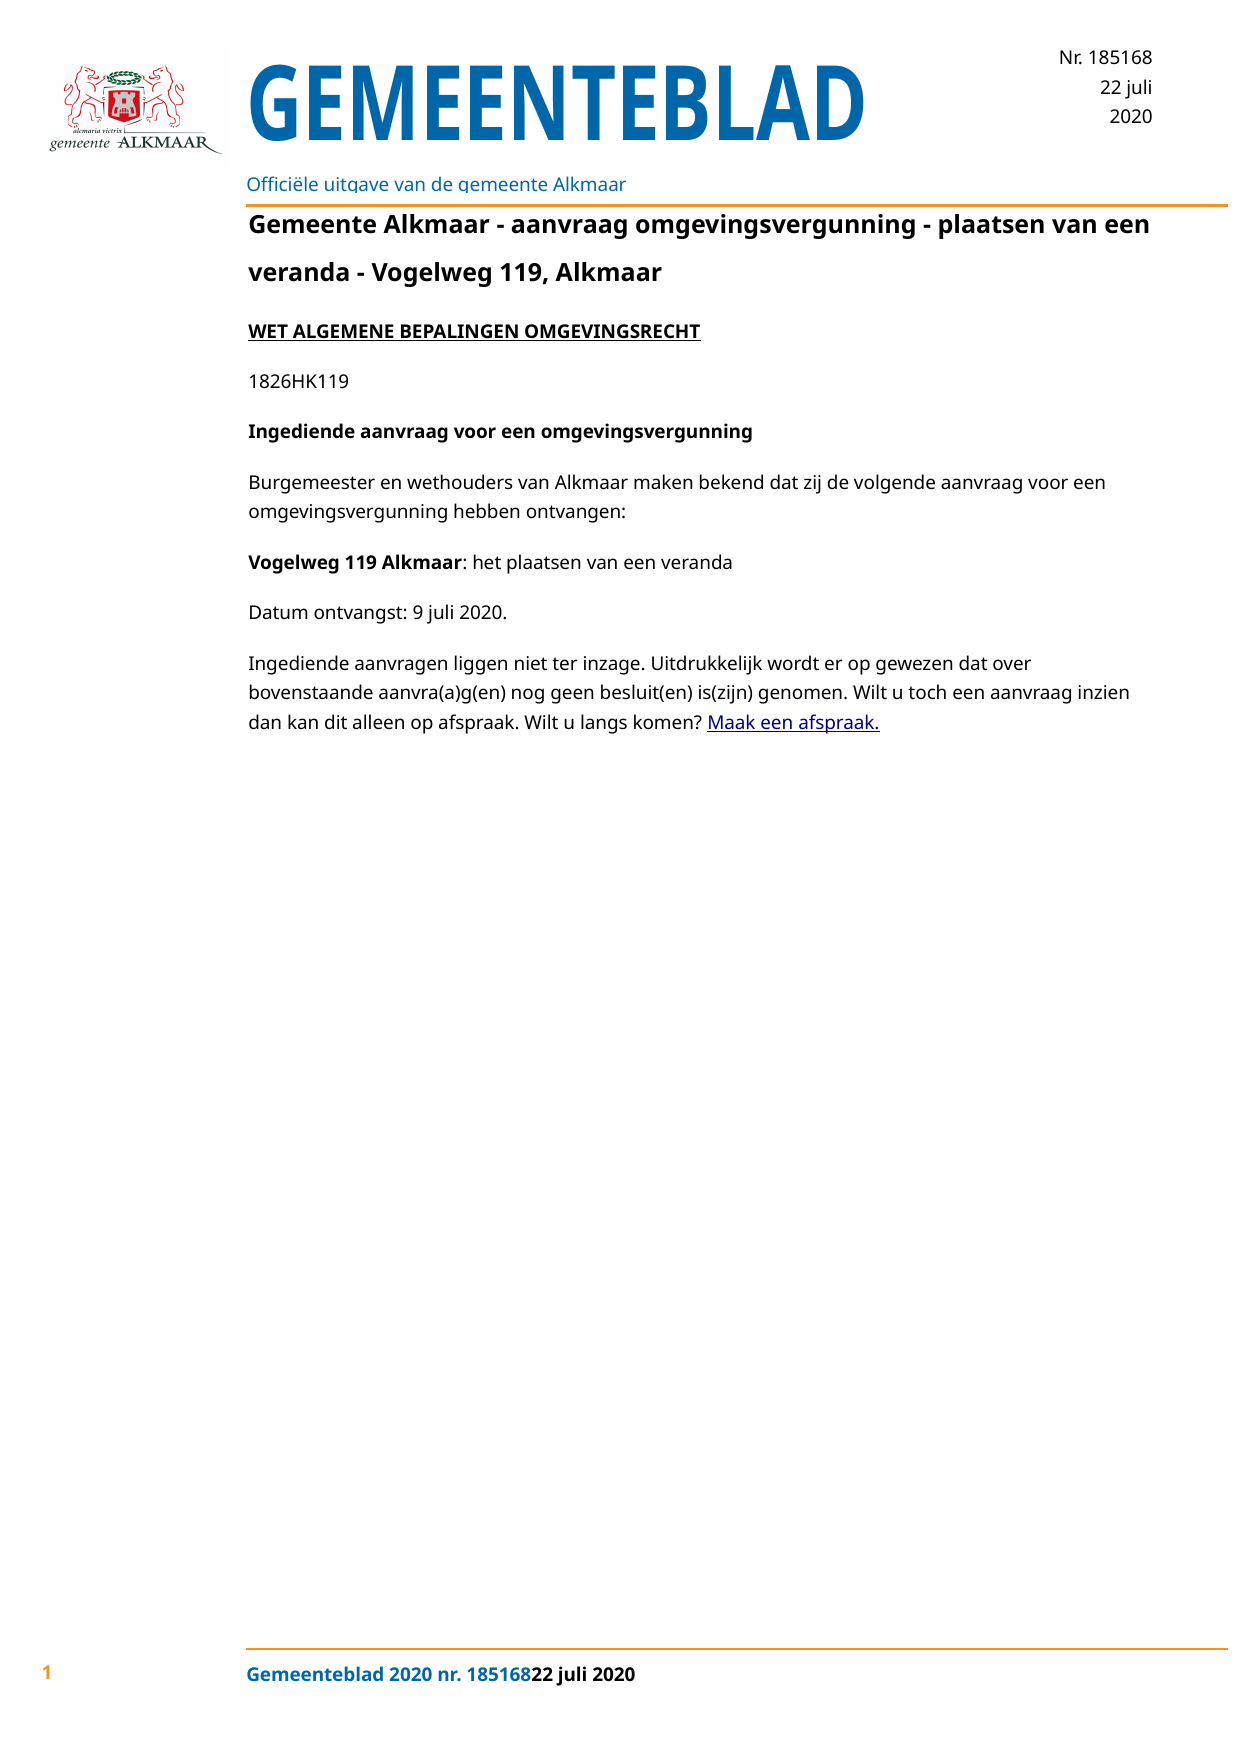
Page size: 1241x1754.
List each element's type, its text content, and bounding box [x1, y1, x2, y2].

text Ingediende aanvraag voor een omgevingsvergunning [248, 419, 1152, 444]
text Datum ontvangst: 9 juli 2020. [248, 599, 1152, 625]
text Ingediende aanvragen liggen niet ter inzage. Uitdrukkelijk wordt er op gewezen dat over bovenstaande aanvra(a)g(en) nog geen besluit(en) is(zijn) genomen. Wilt u toch een aanvraag inzien dan kan dit alleen op afspraak. Wilt u langs komen? Maak een afspraak. [248, 650, 1152, 735]
text WET ALGEMENE BEPALINGEN OMGEVINGSRECHT [248, 318, 1152, 344]
text 1826HK119 [248, 368, 1152, 394]
text Vogelweg 119 Alkmaar: het plaatsen van een veranda [248, 549, 1152, 575]
text Burgemeester en wethouders van Alkmaar maken bekend dat zij de volgende aanvraag voor een omgevingsvergunning hebben ontvangen: [248, 469, 1152, 524]
text Gemeente Alkmaar - aanvraag omgevingsvergunning - plaatsen van een veranda - Vogelweg 119, Alkmaar [248, 207, 1152, 288]
picture [41, 47, 231, 172]
